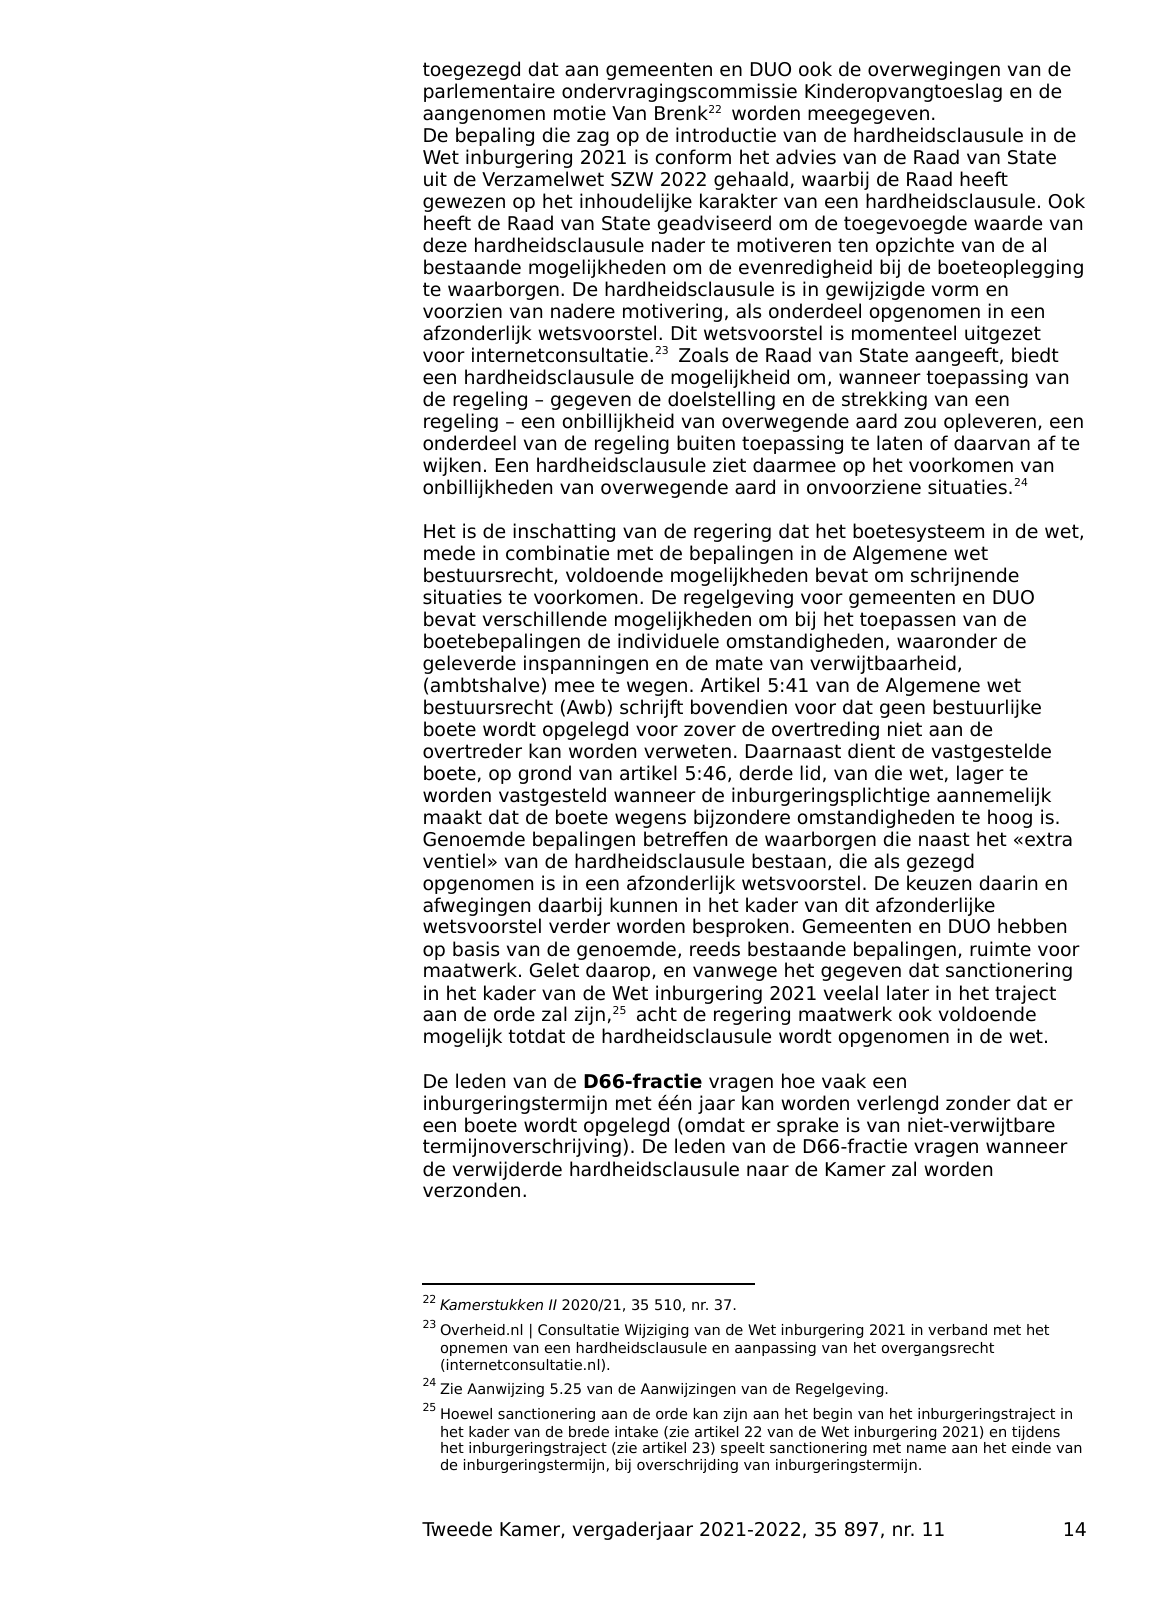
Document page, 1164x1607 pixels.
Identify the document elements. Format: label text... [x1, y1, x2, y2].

text Overheid.nl | Consultatie Wijziging van de Wet inburgering 2021 in verband met het opnemen van een hardheidsclausule en aanpassing van het overgangsrecht (internetconsultatie.nl). [422, 1318, 1087, 1374]
text Zie Aanwijzing 5.25 van de Aanwijzingen van de Regelgeving. [422, 1377, 1087, 1399]
text Kamerstukken II 2020/21, 35 510, nr. 37. [422, 1293, 1087, 1315]
text Hoewel sanctionering aan de orde kan zijn aan het begin van het inburgeringstraject in het kader van de brede intake (zie artikel 22 van de Wet inburgering 2021) en tijdens het inburgeringstraject (zie artikel 23) speelt sanctionering met name aan het einde van de inburgeringstermijn, bij overschrijding van inburgeringstermijn. [422, 1402, 1087, 1474]
text toegezegd dat aan gemeenten en DUO ook de overwegingen van de parlementaire ondervragingscommissie Kinderopvangtoeslag en de aangenomen motie Van Brenk worden meegegeven. [422, 59, 1087, 125]
text De bepaling die zag op de introductie van de hardheidsclausule in de Wet inburgering 2021 is conform het advies van de Raad van State uit de Verzamelwet SZW 2022 gehaald, waarbij de Raad heeft gewezen op het inhoudelijke karakter van een hardheidsclausule. Ook heeft de Raad van State geadviseerd om de toegevoegde waarde van deze hardheidsclausule nader te motiveren ten opzichte van de al bestaande mogelijkheden om de evenredigheid bij de boeteoplegging te waarborgen. De hardheidsclausule is in gewijzigde vorm en voorzien van nadere motivering, als onderdeel opgenomen in een afzonderlijk wetsvoorstel. Dit wetsvoorstel is momenteel uitgezet voor internetconsultatie. Zoals de Raad van State aangeeft, biedt een hardheidsclausule de mogelijkheid om, wanneer toepassing van de regeling – gegeven de doelstelling en de strekking van een regeling – een onbillijkheid van overwegende aard zou opleveren, een onderdeel van de regeling buiten toepassing te laten of daarvan af te wijken. Een hardheidsclausule ziet daarmee op het voorkomen van onbillijkheden van overwegende aard in onvoorziene situaties. [422, 125, 1087, 499]
text De leden van de D66-fractie vragen hoe vaak een inburgeringstermijn met één jaar kan worden verlengd zonder dat er een boete wordt opgelegd (omdat er sprake is van niet-verwijtbare termijnoverschrijving). De leden van de D66-fractie vragen wanneer de verwijderde hardheidsclausule naar de Kamer zal worden verzonden. [422, 1071, 1087, 1202]
text Het is de inschatting van de regering dat het boetesysteem in de wet, mede in combinatie met de bepalingen in de Algemene wet bestuursrecht, voldoende mogelijkheden bevat om schrijnende situaties te voorkomen. De regelgeving voor gemeenten en DUO bevat verschillende mogelijkheden om bij het toepassen van de boetebepalingen de individuele omstandigheden, waaronder de geleverde inspanningen en de mate van verwijtbaarheid, (ambtshalve) mee te wegen. Artikel 5:41 van de Algemene wet bestuursrecht (Awb) schrijft bovendien voor dat geen bestuurlijke boete wordt opgelegd voor zover de overtreding niet aan de overtreder kan worden verweten. Daarnaast dient de vastgestelde boete, op grond van artikel 5:46, derde lid, van die wet, lager te worden vastgesteld wanneer de inburgeringsplichtige aannemelijk maakt dat de boete wegens bijzondere omstandigheden te hoog is. Genoemde bepalingen betreffen de waarborgen die naast het «extra ventiel» van de hardheidsclausule bestaan, die als gezegd opgenomen is in een afzonderlijk wetsvoorstel. De keuzen daarin en afwegingen daarbij kunnen in het kader van dit afzonderlijke wetsvoorstel verder worden besproken. Gemeenten en DUO hebben op basis van de genoemde, reeds bestaande bepalingen, ruimte voor maatwerk. Gelet daarop, en vanwege het gegeven dat sanctionering in het kader van de Wet inburgering 2021 veelal later in het traject aan de orde zal zijn, acht de regering maatwerk ook voldoende mogelijk totdat de hardheidsclausule wordt opgenomen in de wet. [422, 521, 1087, 1048]
